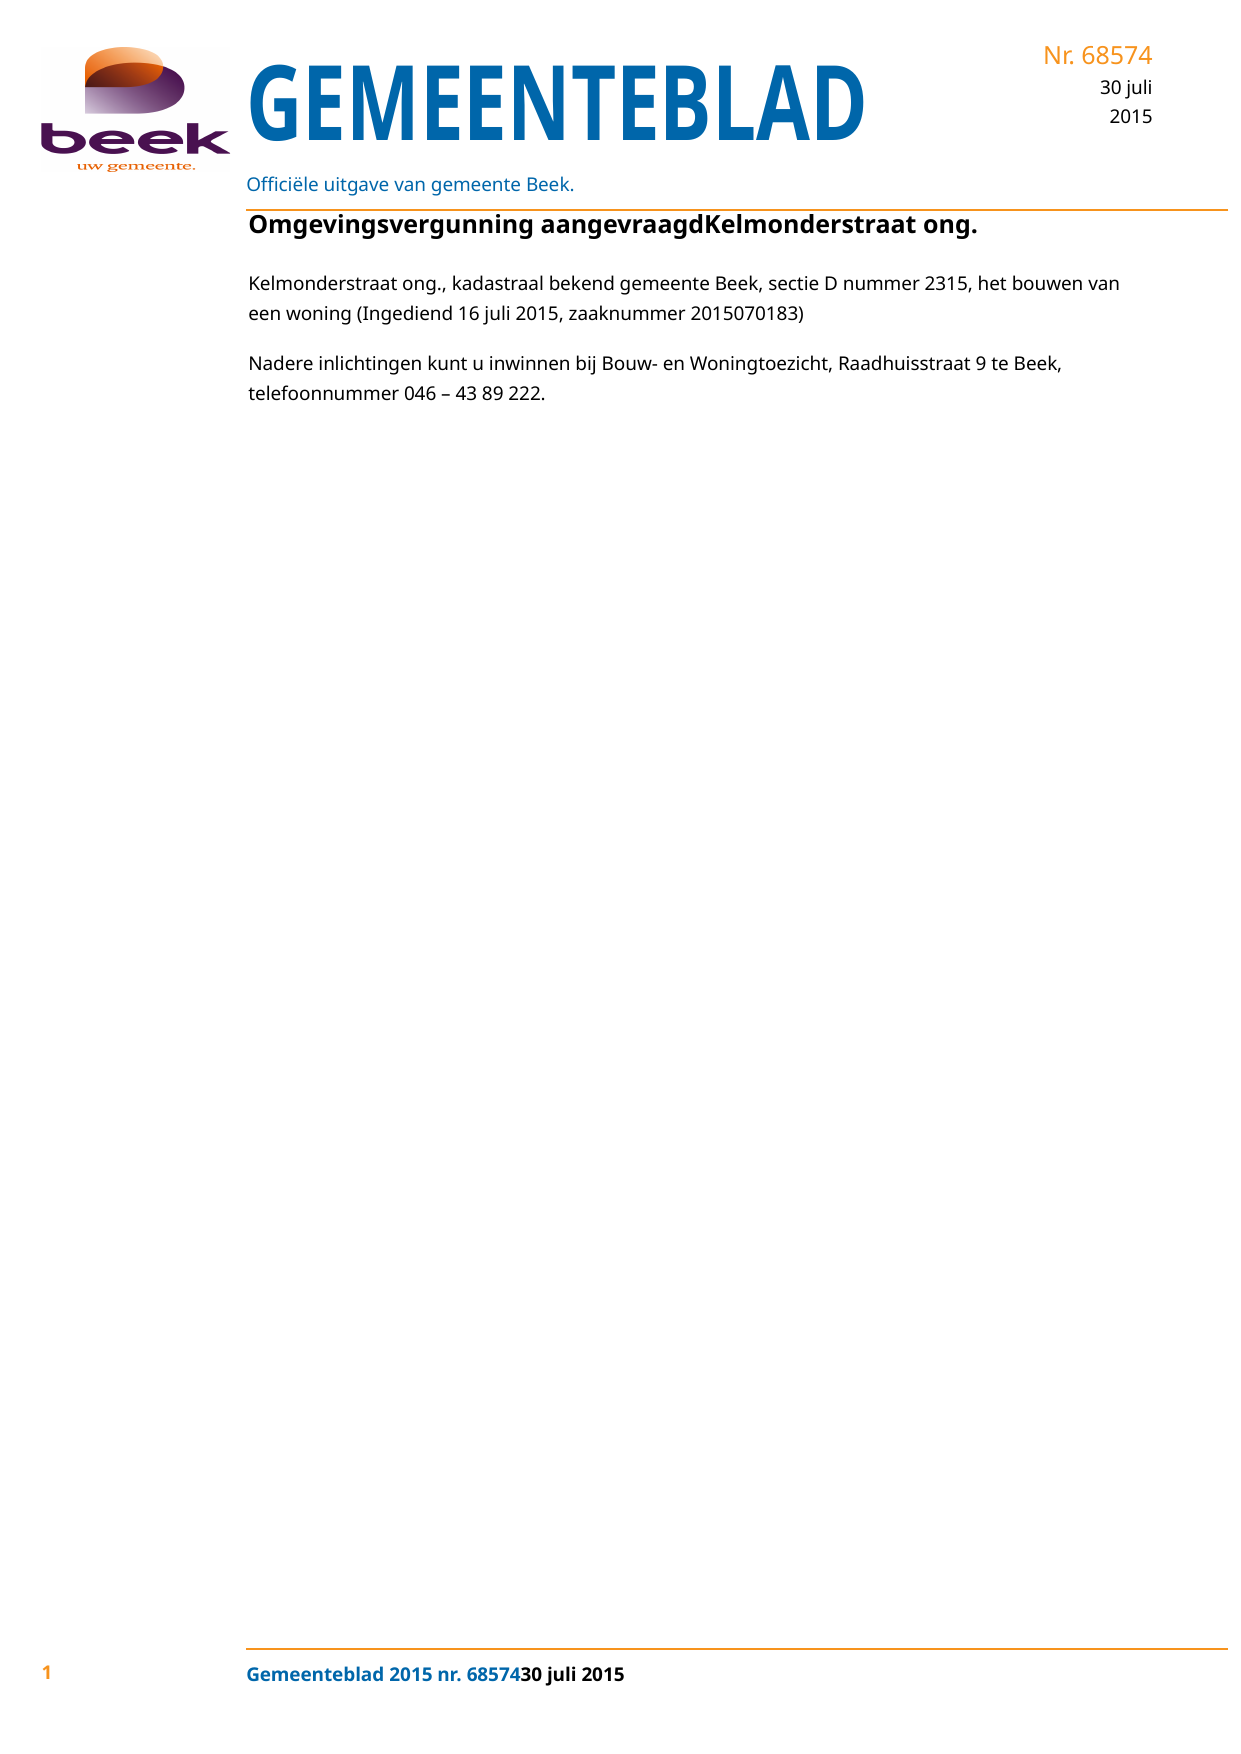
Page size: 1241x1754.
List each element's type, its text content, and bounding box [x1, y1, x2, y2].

text Nadere inlichtingen kunt u inwinnen bij Bouw- en Woningtoezicht, Raadhuisstraat 9 te Beek, telefoonnummer 046 – 43 89 222. [248, 350, 1152, 406]
picture [41, 47, 231, 172]
text Omgevingsvergunning aangevraagdKelmonderstraat ong. [248, 211, 1152, 241]
text Kelmonderstraat ong., kadastraal bekend gemeente Beek, sectie D nummer 2315, het bouwen van een woning (Ingediend 16 juli 2015, zaaknummer 2015070183) [248, 270, 1152, 326]
